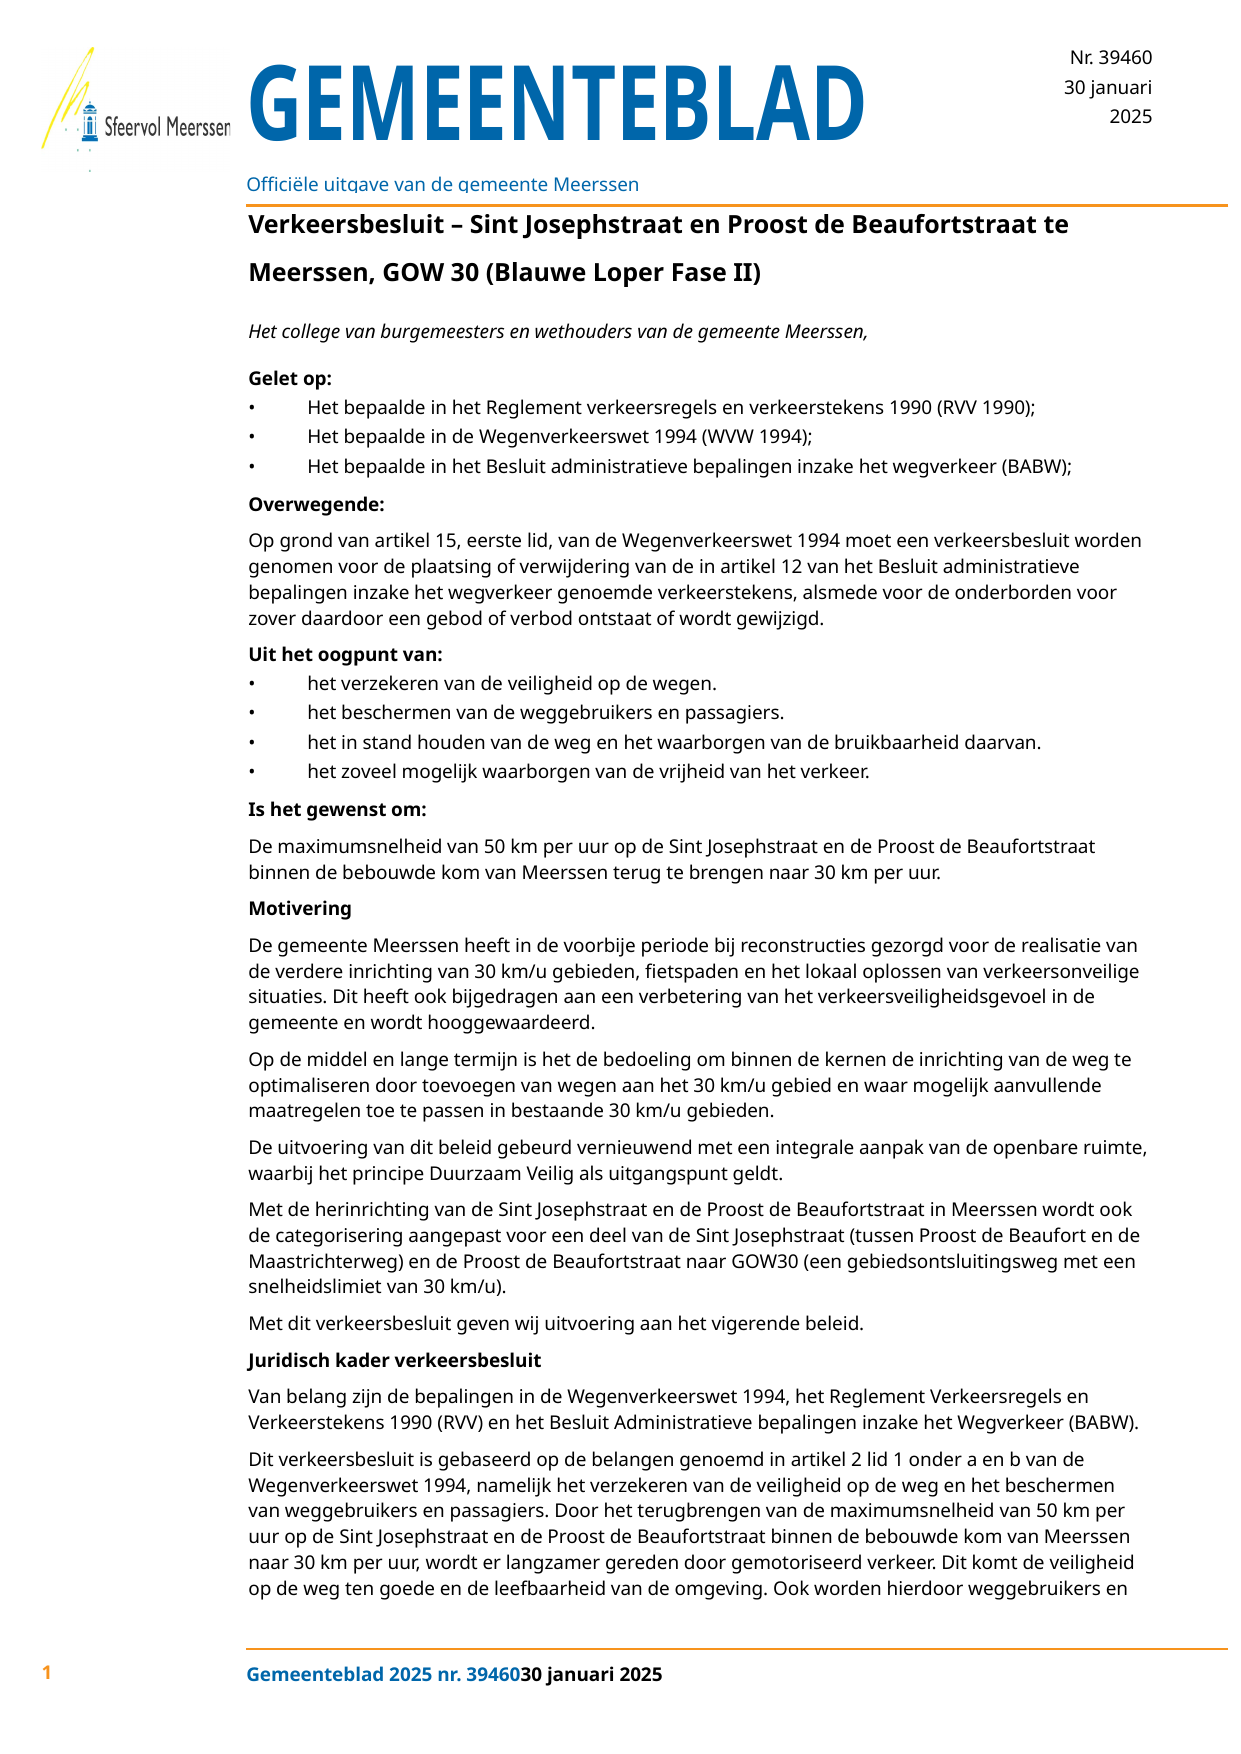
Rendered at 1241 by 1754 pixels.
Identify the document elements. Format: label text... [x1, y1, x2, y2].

list het verzekeren van de veiligheid op de wegen. [248, 670, 1152, 696]
picture [41, 47, 231, 172]
list Het bepaalde in het Besluit administratieve bepalingen inzake het wegverkeer (BABW); [248, 453, 1152, 479]
text Is het gewenst om: [248, 796, 1152, 822]
text Dit verkeersbesluit is gebaseerd op de belangen genoemd in artikel 2 lid 1 onder a en b van de Wegenverkeerswet 1994, namelijk het verzekeren van de veiligheid op de weg en het beschermen van weggebruikers en passagiers. Door het terugbrengen van de maximumsnelheid van 50 km per uur op de Sint Josephstraat en de Proost de Beaufortstraat binnen de bebouwde kom van Meerssen naar 30 km per uur, wordt er langzamer gereden door gemotoriseerd verkeer. Dit komt de veiligheid op de weg ten goede en de leefbaarheid van de omgeving. Ook worden hierdoor weggebruikers en [248, 1446, 1152, 1601]
list het beschermen van de weggebruikers en passagiers. [248, 699, 1152, 725]
text De uitvoering van dit beleid gebeurd vernieuwend met een integrale aanpak van de openbare ruimte, waarbij het principe Duurzaam Veilig als uitgangspunt geldt. [248, 1134, 1152, 1186]
text Op grond van artikel 15, eerste lid, van de Wegenverkeerswet 1994 moet een verkeersbesluit worden genomen voor de plaatsing of verwijdering van de in artikel 12 van het Besluit administratieve bepalingen inzake het wegverkeer genoemde verkeerstekens, alsmede voor de onderborden voor zover daardoor een gebod of verbod ontstaat of wordt gewijzigd. [248, 528, 1152, 631]
text Het college van burgemeesters en wethouders van de gemeente Meerssen, [248, 318, 1152, 344]
text De gemeente Meerssen heeft in de voorbije periode bij reconstructies gezorgd voor de realisatie van de verdere inrichting van 30 km/u gebieden, fietspaden en het lokaal oplossen van verkeersonveilige situaties. Dit heeft ook bijgedragen aan een verbetering van het verkeersveiligheidsgevoel in de gemeente en wordt hooggewaardeerd. [248, 932, 1152, 1035]
text Met de herinrichting van de Sint Josephstraat en de Proost de Beaufortstraat in Meerssen wordt ook de categorisering aangepast voor een deel van de Sint Josephstraat (tussen Proost de Beaufort en de Maastrichterweg) en de Proost de Beaufortstraat naar GOW30 (een gebiedsontsluitingsweg met een snelheidslimiet van 30 km/u). [248, 1197, 1152, 1299]
text Juridisch kader verkeersbesluit [248, 1347, 1152, 1373]
text Uit het oogpunt van: [248, 641, 1152, 667]
list Het bepaalde in het Reglement verkeersregels en verkeerstekens 1990 (RVV 1990); [248, 394, 1152, 419]
text Verkeersbesluit – Sint Josephstraat en Proost de Beaufortstraat te Meerssen, GOW 30 (Blauwe Loper Fase II) [248, 207, 1152, 288]
list Het bepaalde in de Wegenverkeerswet 1994 (WVW 1994); [248, 423, 1152, 449]
text De maximumsnelheid van 50 km per uur op de Sint Josephstraat en de Proost de Beaufortstraat binnen de bebouwde kom van Meerssen terug te brengen naar 30 km per uur. [248, 833, 1152, 884]
text Van belang zijn de bepalingen in de Wegenverkeerswet 1994, het Reglement Verkeersregels en Verkeerstekens 1990 (RVV) en het Besluit Administratieve bepalingen inzake het Wegverkeer (BABW). [248, 1384, 1152, 1435]
text Met dit verkeersbesluit geven wij uitvoering aan het vigerende beleid. [248, 1310, 1152, 1336]
list het in stand houden van de weg en het waarborgen van de bruikbaarheid daarvan. [248, 729, 1152, 755]
text Op de middel en lange termijn is het de bedoeling om binnen de kernen de inrichting van de weg te optimaliseren door toevoegen van wegen aan het 30 km/u gebied en waar mogelijk aanvullende maatregelen toe te passen in bestaande 30 km/u gebieden. [248, 1046, 1152, 1123]
list het zoveel mogelijk waarborgen van de vrijheid van het verkeer. [248, 758, 1152, 784]
text Overwegende: [248, 491, 1152, 517]
text Gelet op: [248, 366, 1152, 391]
text Motivering [248, 896, 1152, 921]
